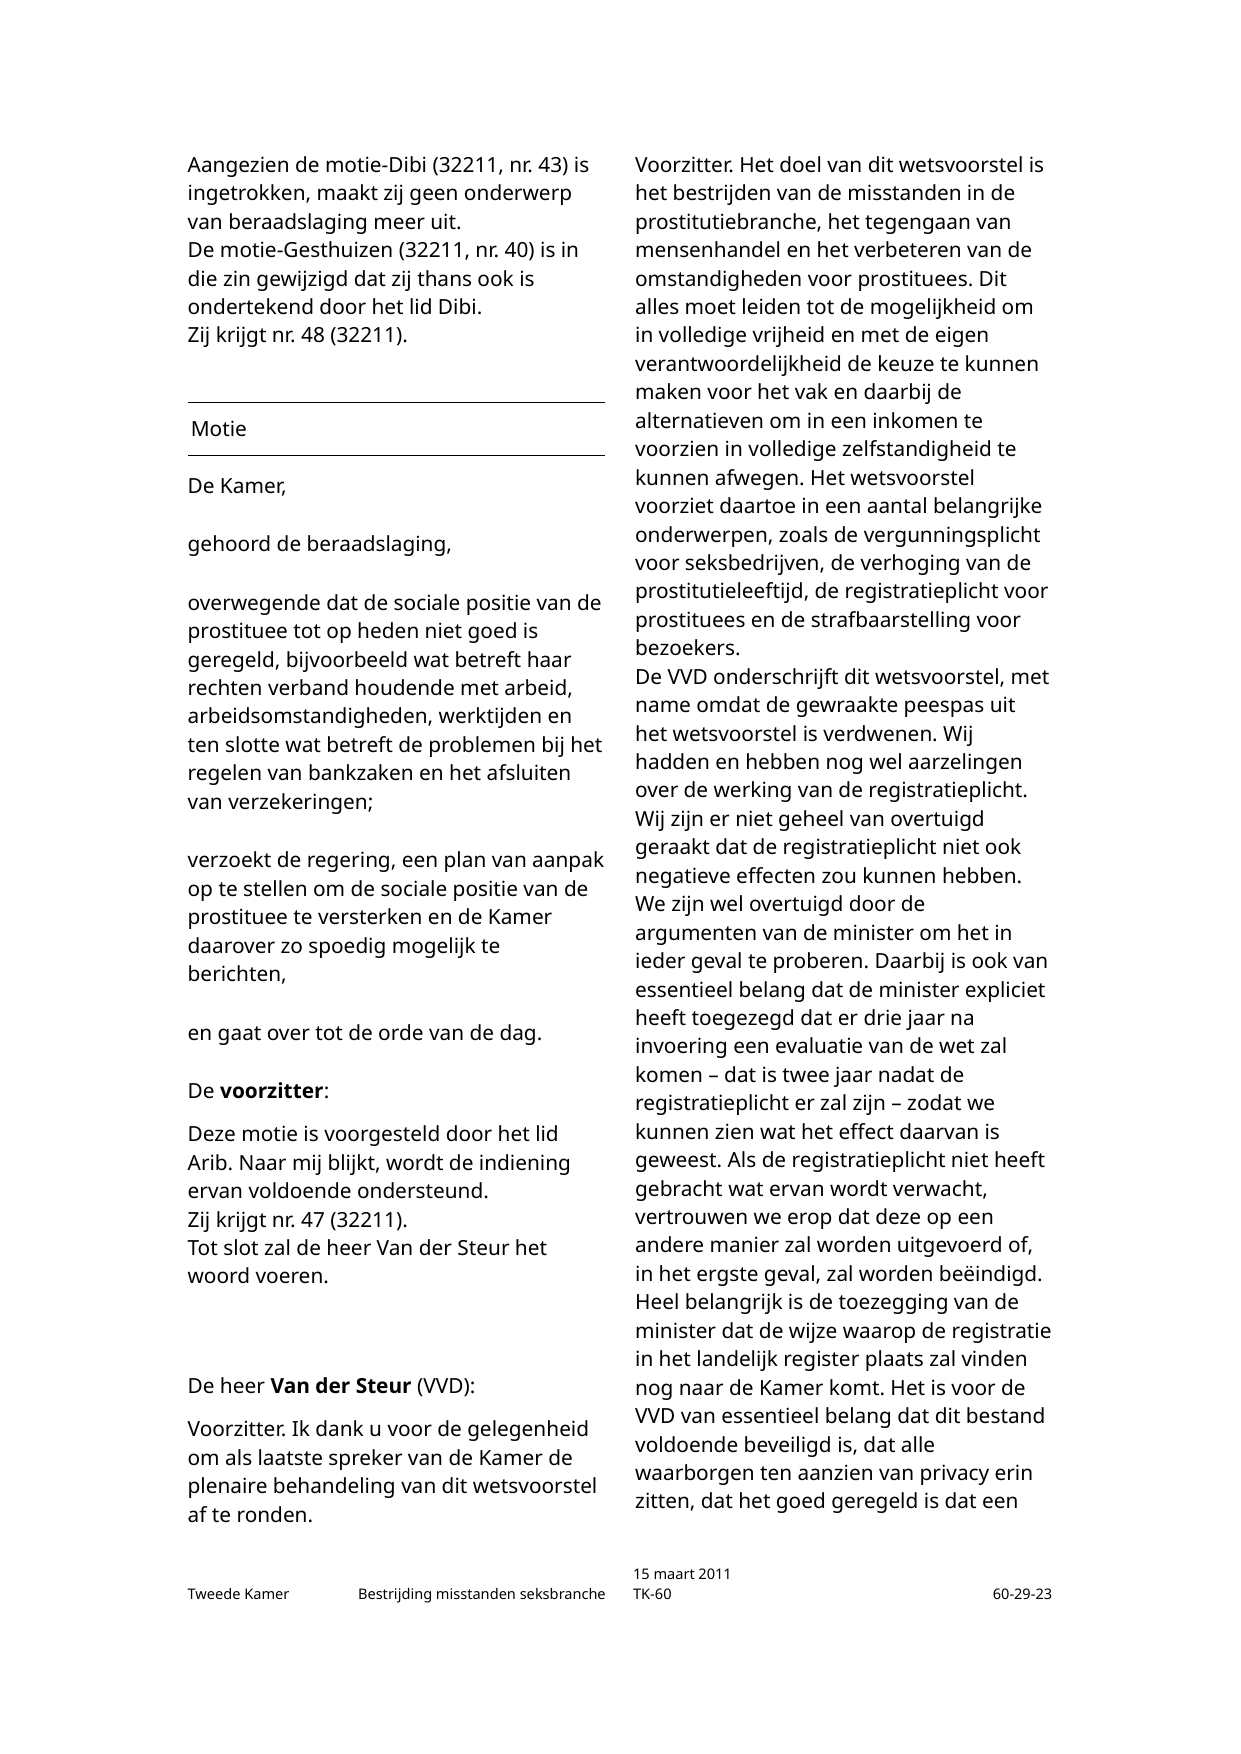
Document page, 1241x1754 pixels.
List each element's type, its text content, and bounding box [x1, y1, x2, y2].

text De heer Van der Steur (VVD): [187, 1371, 605, 1399]
text Zij krijgt nr. 47 (32211). [187, 1205, 605, 1233]
text De motie-Gesthuizen (32211, nr. 40) is in die zin gewijzigd dat zij thans ook is ondertekend door het lid Dibi. [187, 235, 605, 321]
text De VVD onderschrijft dit wetsvoorstel, met name omdat de gewraakte peespas uit het wetsvoorstel is verdwenen. Wij hadden en hebben nog wel aarzelingen over de werking van de registratieplicht. Wij zijn er niet geheel van overtuigd geraakt dat de registratieplicht niet ook negatieve effecten zou kunnen hebben. We zijn wel overtuigd door de argumenten van de minister om het in ieder geval te proberen. Daarbij is ook van essentieel belang dat de minister expliciet heeft toegezegd dat er drie jaar na invoering een evaluatie van de wet zal komen – dat is twee jaar nadat de registratieplicht er zal zijn – zodat we kunnen zien wat het effect daarvan is geweest. Als de registratieplicht niet heeft gebracht wat ervan wordt verwacht, vertrouwen we erop dat deze op een andere manier zal worden uitgevoerd of, in het ergste geval, zal worden beëindigd. [635, 662, 1053, 1287]
text Heel belangrijk is de toezegging van de minister dat de wijze waarop de registratie in het landelijk register plaats zal vinden nog naar de Kamer komt. Het is voor de VVD van essentieel belang dat dit bestand voldoende beveiligd is, dat alle waarborgen ten aanzien van privacy erin zitten, dat het goed geregeld is dat een [635, 1287, 1053, 1515]
text Deze motie is voorgesteld door het lid Arib. Naar mij blijkt, wordt de indiening ervan voldoende ondersteund. [187, 1119, 605, 1205]
text De Kamer, [187, 471, 605, 499]
text De voorzitter: [187, 1076, 605, 1104]
text Aangezien de motie-Dibi (32211, nr. 43) is ingetrokken, maakt zij geen onderwerp van beraadslaging meer uit. [187, 150, 605, 235]
text en gaat over tot de orde van de dag. [187, 1018, 605, 1046]
text Tot slot zal de heer Van der Steur het woord voeren. [187, 1233, 605, 1290]
text Zij krijgt nr. 48 (32211). [187, 321, 605, 349]
text Voorzitter. Ik dank u voor de gelegenheid om als laatste spreker van de Kamer de plenaire behandeling van dit wetsvoorstel af te ronden. [187, 1414, 605, 1528]
subtitle Motie [187, 403, 605, 456]
text gehoord de beraadslaging, [187, 529, 605, 558]
text overwegende dat de sociale positie van de prostituee tot op heden niet goed is geregeld, bijvoorbeeld wat betreft haar rechten verband houdende met arbeid, arbeidsomstandigheden, werktijden en ten slotte wat betreft de problemen bij het regelen van bankzaken en het afsluiten van verzekeringen; [187, 588, 605, 815]
text Voorzitter. Het doel van dit wetsvoorstel is het bestrijden van de misstanden in de prostitutiebranche, het tegengaan van mensenhandel en het verbeteren van de omstandigheden voor prostituees. Dit alles moet leiden tot de mogelijkheid om in volledige vrijheid en met de eigen verantwoordelijkheid de keuze te kunnen maken voor het vak en daarbij de alternatieven om in een inkomen te voorzien in volledige zelfstandigheid te kunnen afwegen. Het wetsvoorstel voorziet daartoe in een aantal belangrijke onderwerpen, zoals de vergunningsplicht voor seksbedrijven, de verhoging van de prostitutieleeftijd, de registratieplicht voor prostituees en de strafbaarstelling voor bezoekers. [635, 150, 1053, 662]
text  [187, 1320, 605, 1348]
text verzoekt de regering, een plan van aanpak op te stellen om de sociale positie van de prostituee te versterken en de Kamer daarover zo spoedig mogelijk te berichten, [187, 845, 605, 988]
